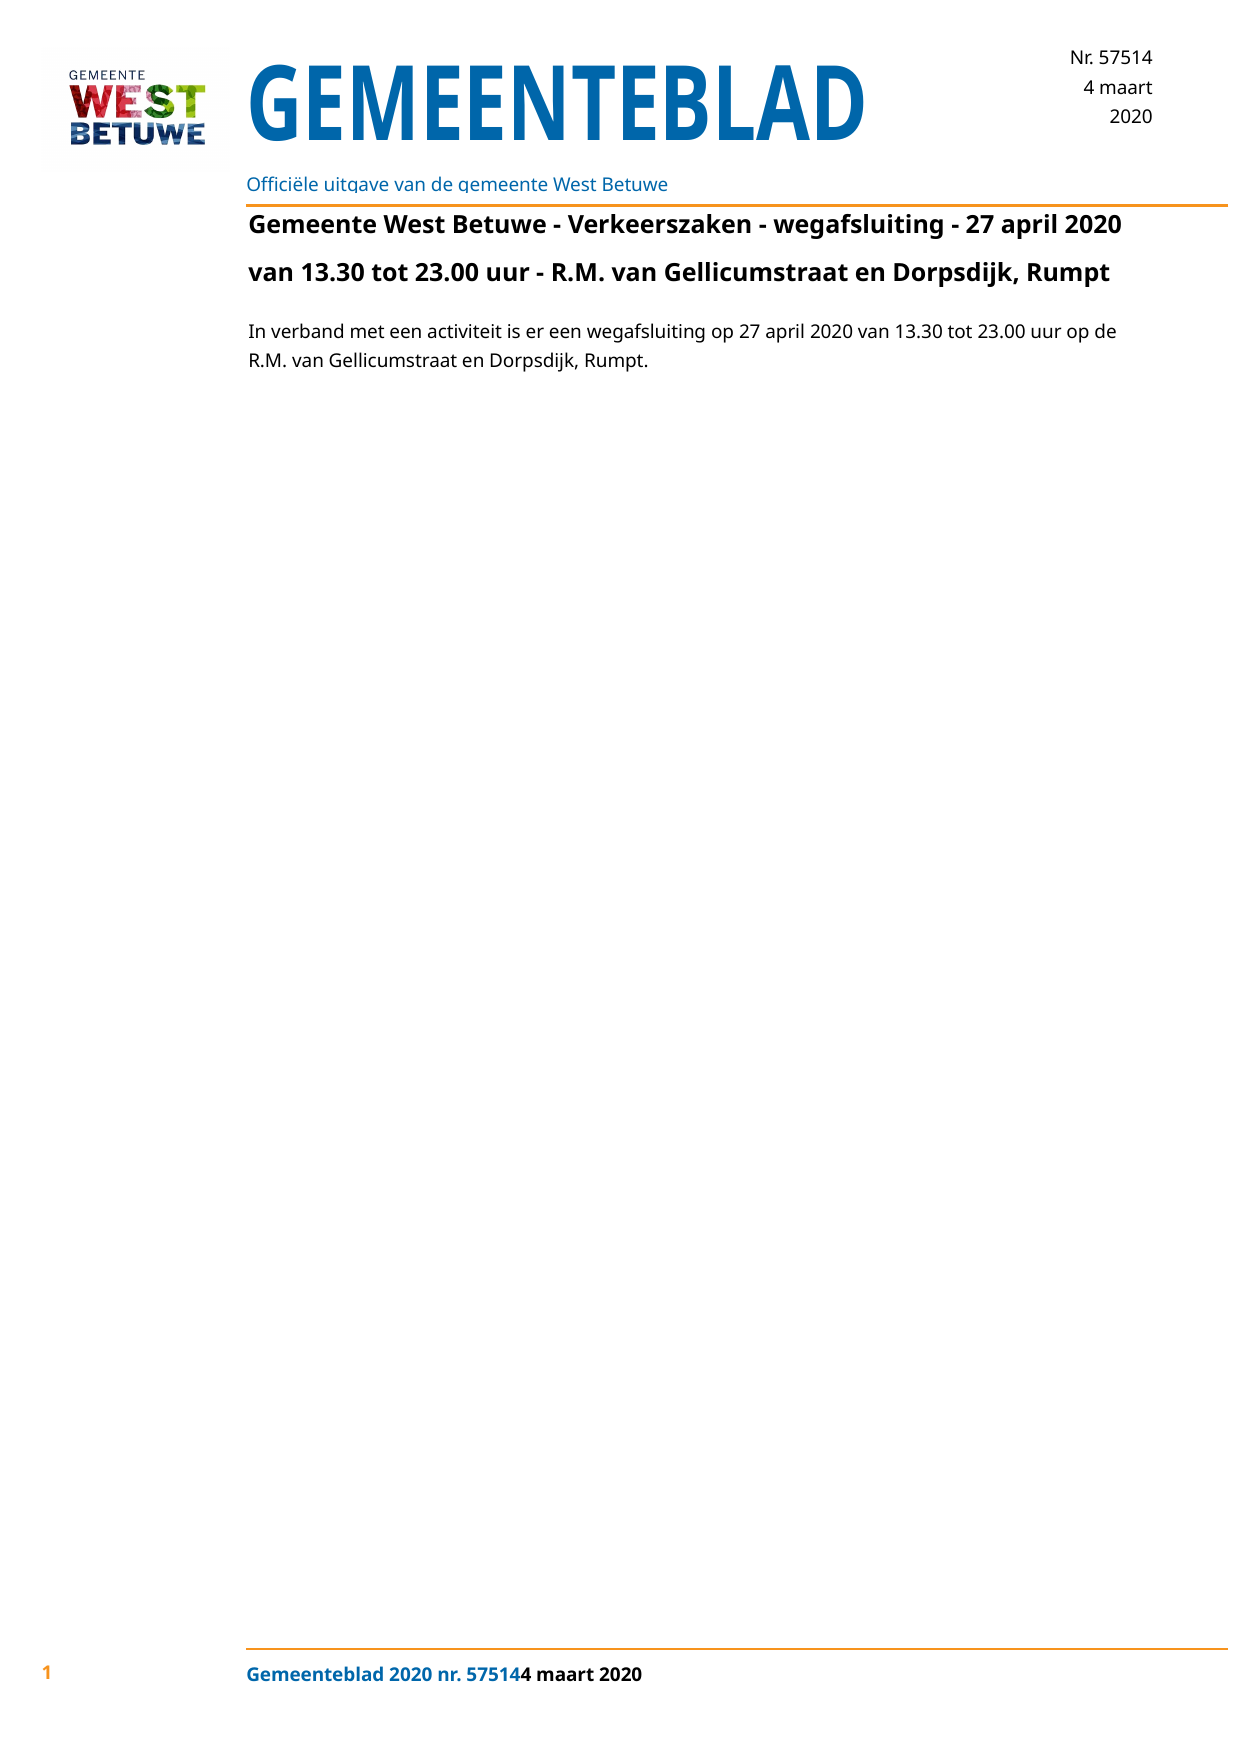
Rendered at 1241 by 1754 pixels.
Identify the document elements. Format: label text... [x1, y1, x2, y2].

text Gemeente West Betuwe - Verkeerszaken - wegafsluiting - 27 april 2020 van 13.30 tot 23.00 uur - R.M. van Gellicumstraat en Dorpsdijk, Rumpt [248, 207, 1152, 288]
text In verband met een activiteit is er een wegafsluiting op 27 april 2020 van 13.30 tot 23.00 uur op de R.M. van Gellicumstraat en Dorpsdijk, Rumpt. [248, 318, 1152, 373]
picture [41, 47, 231, 172]
